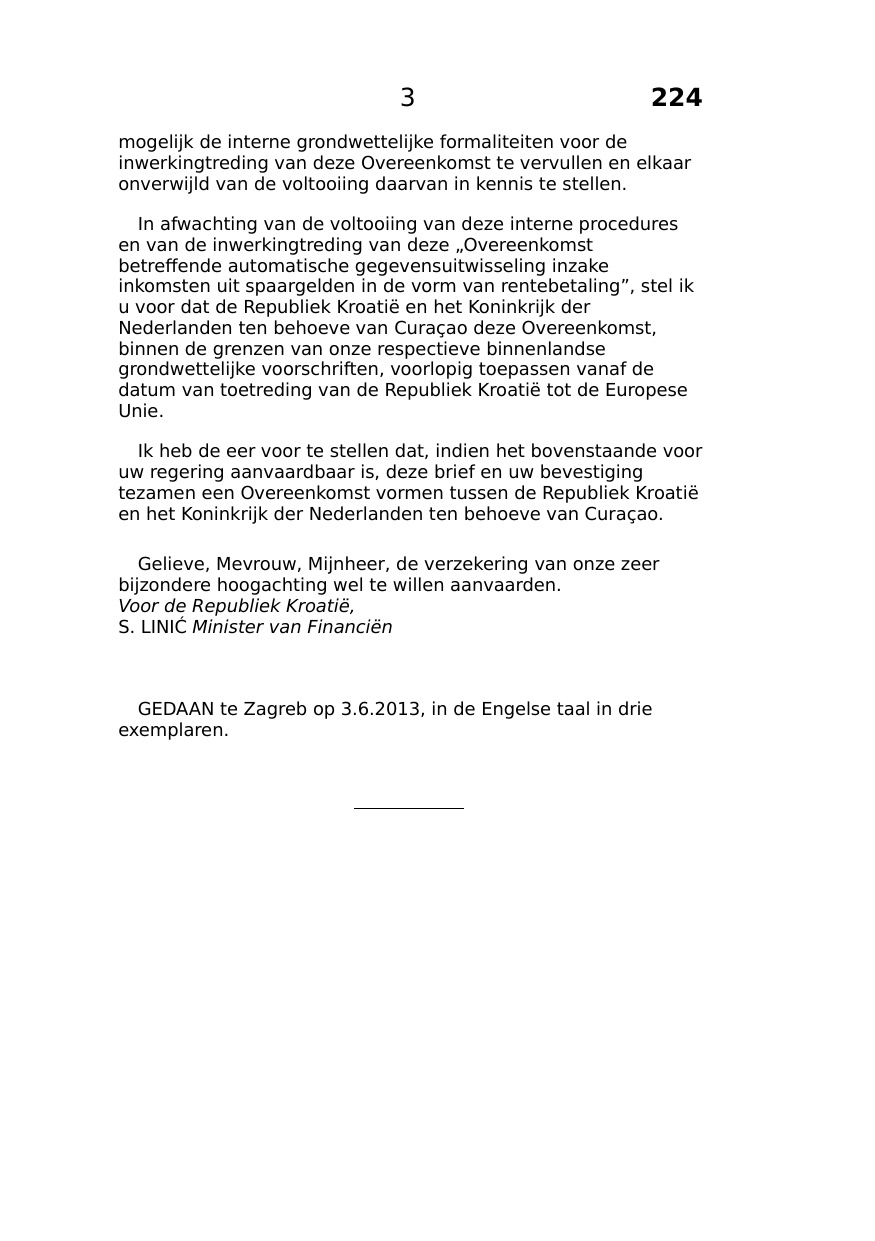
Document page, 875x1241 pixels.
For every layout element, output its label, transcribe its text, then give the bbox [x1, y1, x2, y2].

text mogelijk de interne grondwettelijke formaliteiten voor de inwerkingtreding van deze Overeenkomst te vervullen en elkaar onverwijld van de voltooiing daarvan in kennis te stellen. [118, 132, 703, 194]
text Ik heb de eer voor te stellen dat, indien het bovenstaande voor uw regering aanvaardbaar is, deze brief en uw bevestiging tezamen een Overeenkomst vormen tussen de Republiek Kroatië en het Koninkrijk der Nederlanden ten behoeve van Curaçao. [118, 441, 703, 524]
text In afwachting van de voltooiing van deze interne procedures en van de inwerkingtreding van deze „Overeenkomst betreffende automatische gegevensuitwisseling inzake inkomsten uit spaargelden in de vorm van rentebetaling”, stel ik u voor dat de Republiek Kroatië en het Koninkrijk der Nederlanden ten behoeve van Curaçao deze Overeenkomst, binnen de grenzen van onze respectieve binnenlandse grondwettelijke voorschriften, voorlopig toepassen vanaf de datum van toetreding van de Republiek Kroatië tot de Europese Unie. [118, 214, 703, 421]
text GEDAAN te Zagreb op 3.6.2013, in de Engelse taal in drie exemplaren. [118, 699, 703, 740]
text Voor de Republiek Kroatië, S. LINIĆ Minister van Financiën [118, 596, 703, 679]
text Gelieve, Mevrouw, Mijnheer, de verzekering van onze zeer bijzondere hoogachting wel te willen aanvaarden. [118, 554, 703, 596]
